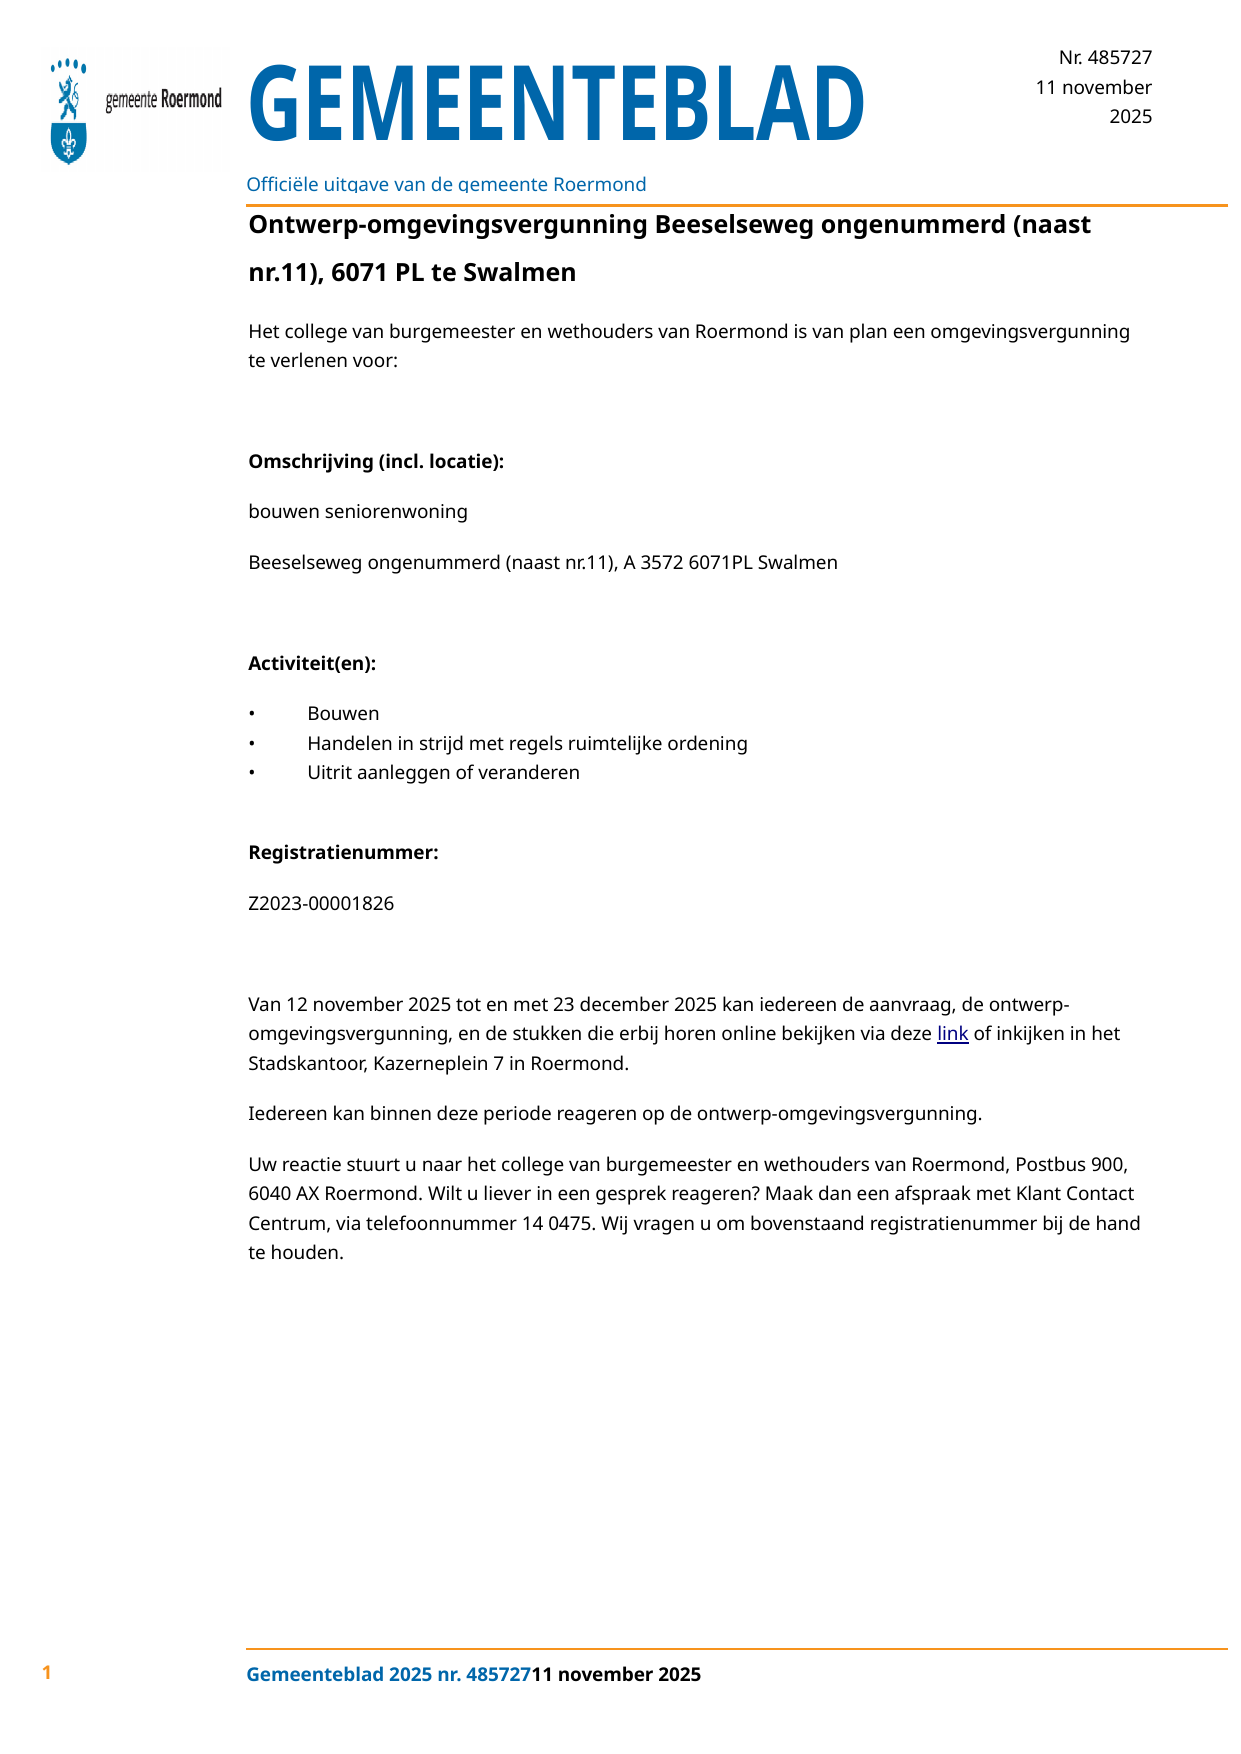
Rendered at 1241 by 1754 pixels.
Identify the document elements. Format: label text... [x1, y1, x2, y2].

text Ontwerp-omgevingsvergunning Beeselseweg ongenummerd (naast nr.11), 6071 PL te Swalmen [248, 207, 1152, 288]
text Z2023-00001826 [248, 890, 1152, 916]
text bouwen seniorenwoning [248, 499, 1152, 524]
text Iedereen kan binnen deze periode reageren op de ontwerp-omgevingsvergunning. [248, 1100, 1152, 1126]
text Omschrijving (incl. locatie): [248, 448, 1152, 474]
list Handelen in strijd met regels ruimtelijke ordening [248, 730, 1152, 756]
list Bouwen [248, 700, 1152, 726]
text Het college van burgemeester en wethouders van Roermond is van plan een omgevingsvergunning te verlenen voor: [248, 318, 1152, 373]
text Activiteit(en): [248, 650, 1152, 676]
text Beeselseweg ongenummerd (naast nr.11), A 3572 6071PL Swalmen [248, 549, 1152, 575]
text Van 12 november 2025 tot en met 23 december 2025 kan iedereen de aanvraag, de ontwerp-omgevingsvergunning, en de stukken die erbij horen online bekijken via deze link of inkijken in het Stadskantoor, Kazerneplein 7 in Roermond. [248, 991, 1152, 1076]
text Uw reactie stuurt u naar het college van burgemeester en wethouders van Roermond, Postbus 900, 6040 AX Roermond. Wilt u liever in een gesprek reageren? Maak dan een afspraak met Klant Contact Centrum, via telefoonnummer 14 0475. Wij vragen u om bovenstaand registratienummer bij de hand te houden. [248, 1151, 1152, 1265]
picture [41, 47, 231, 172]
list Uitrit aanleggen of veranderen [248, 759, 1152, 785]
text Registratienummer: [248, 839, 1152, 865]
